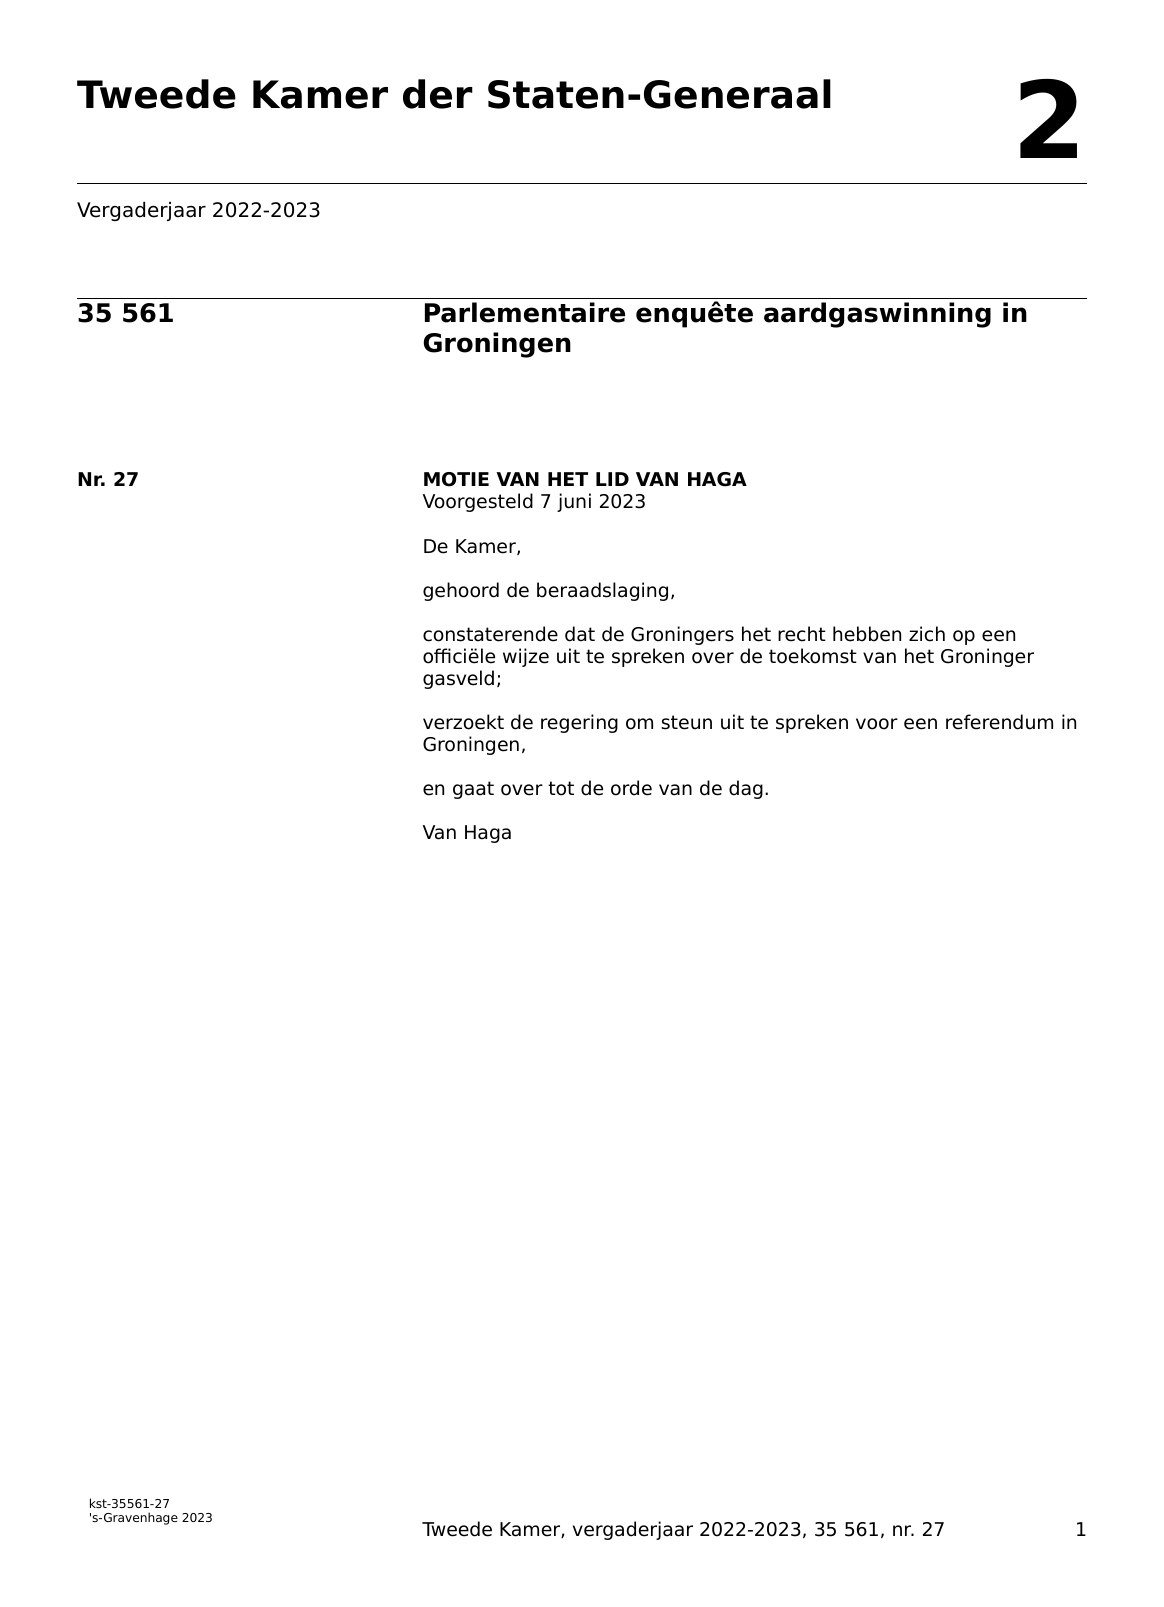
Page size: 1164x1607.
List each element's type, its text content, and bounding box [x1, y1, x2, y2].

text De Kamer, [422, 536, 1087, 557]
text 's-Gravenhage 2023 [88, 1511, 323, 1525]
table_header 2 [886, 59, 1087, 183]
text gehoord de beraadslaging, [422, 580, 1087, 602]
text constaterende dat de Groningers het recht hebben zich op een officiële wijze uit te spreken over de toekomst van het Groninger gasveld; [422, 624, 1087, 690]
text Van Haga [422, 822, 1087, 844]
text Voorgesteld 7 juni 2023 [422, 491, 1087, 513]
subtitle 35 561 Parlementaire enquête aardgaswinning in Groningen [77, 299, 1087, 358]
subtitle Nr. 27 MOTIE VAN HET LID VAN HAGA [77, 469, 1087, 491]
text en gaat over tot de orde van de dag. [422, 778, 1087, 800]
table_header Tweede Kamer der Staten-Generaal [77, 59, 886, 183]
text verzoekt de regering om steun uit te spreken voor een referendum in Groningen, [422, 712, 1087, 756]
text kst-35561-27 [88, 1497, 323, 1511]
table_cell Vergaderjaar 2022-2023 [77, 184, 1087, 298]
